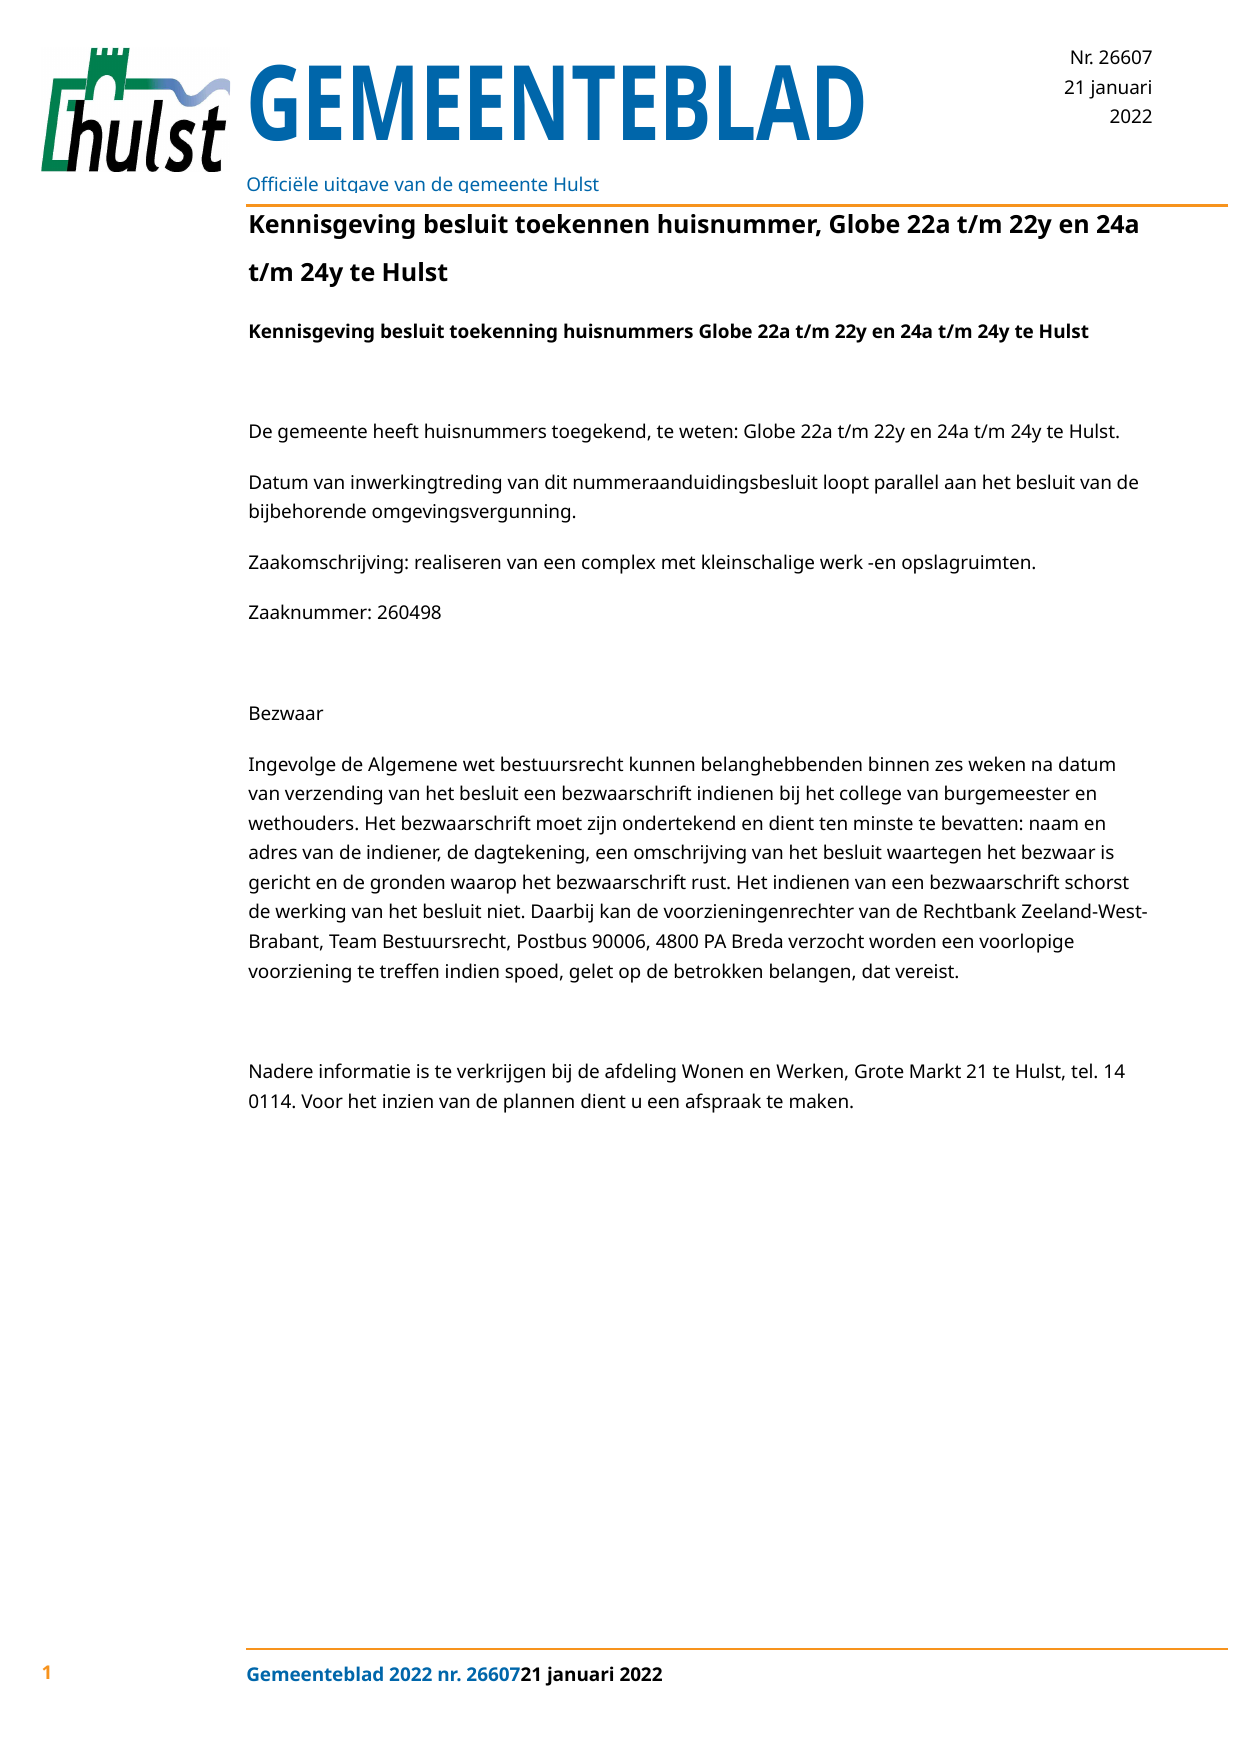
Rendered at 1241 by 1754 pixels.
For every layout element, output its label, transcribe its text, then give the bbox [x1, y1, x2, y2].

text Ingevolge de Algemene wet bestuursrecht kunnen belanghebbenden binnen zes weken na datum van verzending van het besluit een bezwaarschrift indienen bij het college van burgemeester en wethouders. Het bezwaarschrift moet zijn ondertekend en dient ten minste te bevatten: naam en adres van de indiener, de dagtekening, een omschrijving van het besluit waartegen het bezwaar is gericht en de gronden waarop het bezwaarschrift rust. Het indienen van een bezwaarschrift schorst de werking van het besluit niet. Daarbij kan de voorzieningenrechter van de Rechtbank Zeeland-West-Brabant, Team Bestuursrecht, Postbus 90006, 4800 PA Breda verzocht worden een voorlopige voorziening te treffen indien spoed, gelet op de betrokken belangen, dat vereist. [248, 751, 1152, 984]
text Zaakomschrijving: realiseren van een complex met kleinschalige werk -en opslagruimten. [248, 549, 1152, 575]
picture [41, 47, 231, 172]
text Datum van inwerkingtreding van dit nummeraanduidingsbesluit loopt parallel aan het besluit van de bijbehorende omgevingsvergunning. [248, 469, 1152, 524]
text Kennisgeving besluit toekennen huisnummer, Globe 22a t/m 22y en 24a t/m 24y te Hulst [248, 207, 1152, 288]
text Kennisgeving besluit toekenning huisnummers Globe 22a t/m 22y en 24a t/m 24y te Hulst [248, 318, 1152, 344]
text Nadere informatie is te verkrijgen bij de afdeling Wonen en Werken, Grote Markt 21 te Hulst, tel. 14 0114. Voor het inzien van de plannen dient u een afspraak te maken. [248, 1059, 1152, 1114]
text Zaaknummer: 260498 [248, 599, 1152, 625]
text Bezwaar [248, 700, 1152, 726]
text De gemeente heeft huisnummers toegekend, te weten: Globe 22a t/m 22y en 24a t/m 24y te Hulst. [248, 419, 1152, 444]
